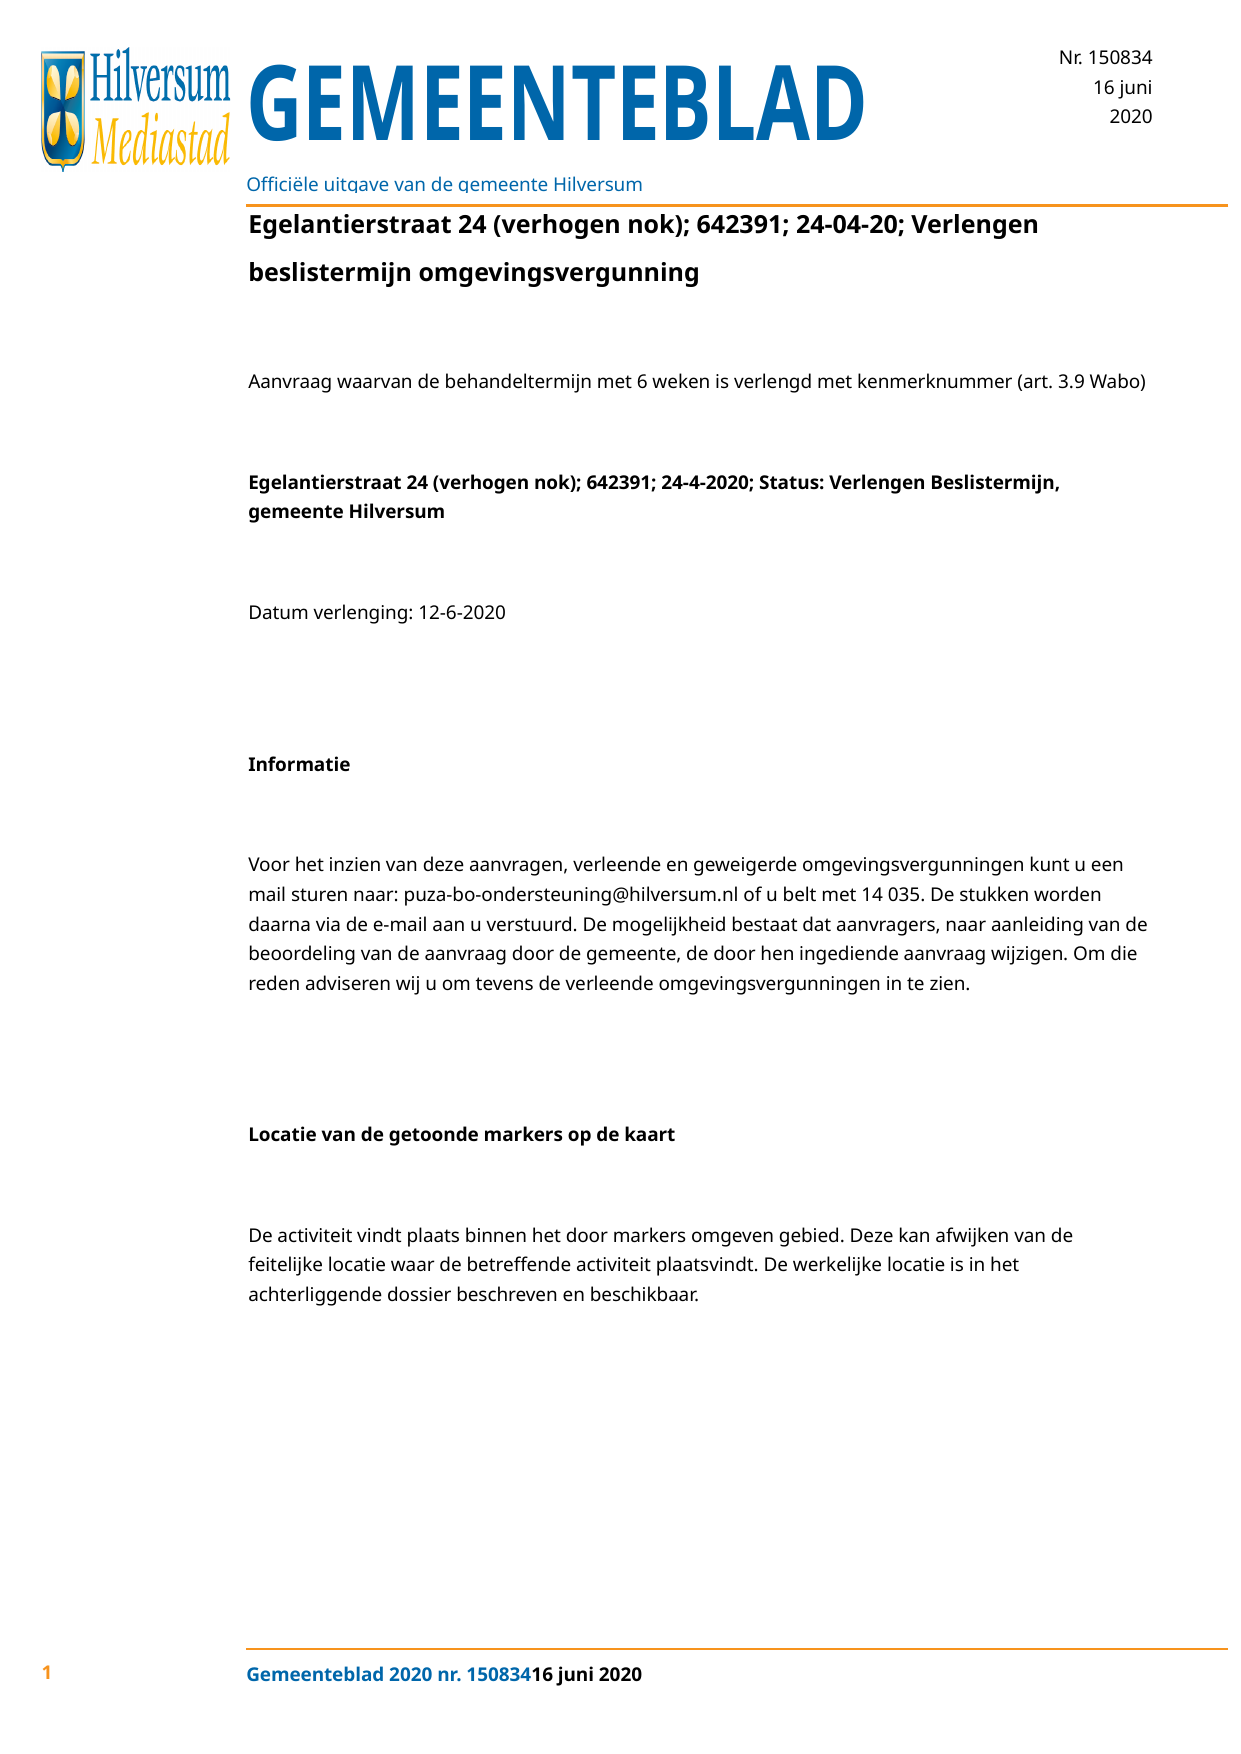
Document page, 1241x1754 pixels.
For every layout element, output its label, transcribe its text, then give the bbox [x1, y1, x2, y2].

text Locatie van de getoonde markers op de kaart [248, 1121, 1152, 1147]
text Datum verlenging: 12-6-2020 [248, 599, 1152, 625]
text De activiteit vindt plaats binnen het door markers omgeven gebied. Deze kan afwijken van de feitelijke locatie waar de betreffende activiteit plaatsvindt. De werkelijke locatie is in het achterliggende dossier beschreven en beschikbaar. [248, 1222, 1152, 1307]
text Voor het inzien van deze aanvragen, verleende en geweigerde omgevingsvergunningen kunt u een mail sturen naar: puza-bo-ondersteuning@hilversum.nl of u belt met 14 035. De stukken worden daarna via de e-mail aan u verstuurd. De mogelijkheid bestaat dat aanvragers, naar aanleiding van de beoordeling van de aanvraag door de gemeente, de door hen ingediende aanvraag wijzigen. Om die reden adviseren wij u om tevens de verleende omgevingsvergunningen in te zien. [248, 852, 1152, 996]
text Egelantierstraat 24 (verhogen nok); 642391; 24-04-20; Verlengen beslistermijn omgevingsvergunning [248, 207, 1152, 288]
text Egelantierstraat 24 (verhogen nok); 642391; 24-4-2020; Status: Verlengen Beslistermijn, gemeente Hilversum [248, 469, 1152, 524]
text Informatie [248, 751, 1152, 777]
picture [41, 47, 231, 172]
text Aanvraag waarvan de behandeltermijn met 6 weken is verlengd met kenmerknummer (art. 3.9 Wabo) [248, 368, 1152, 394]
